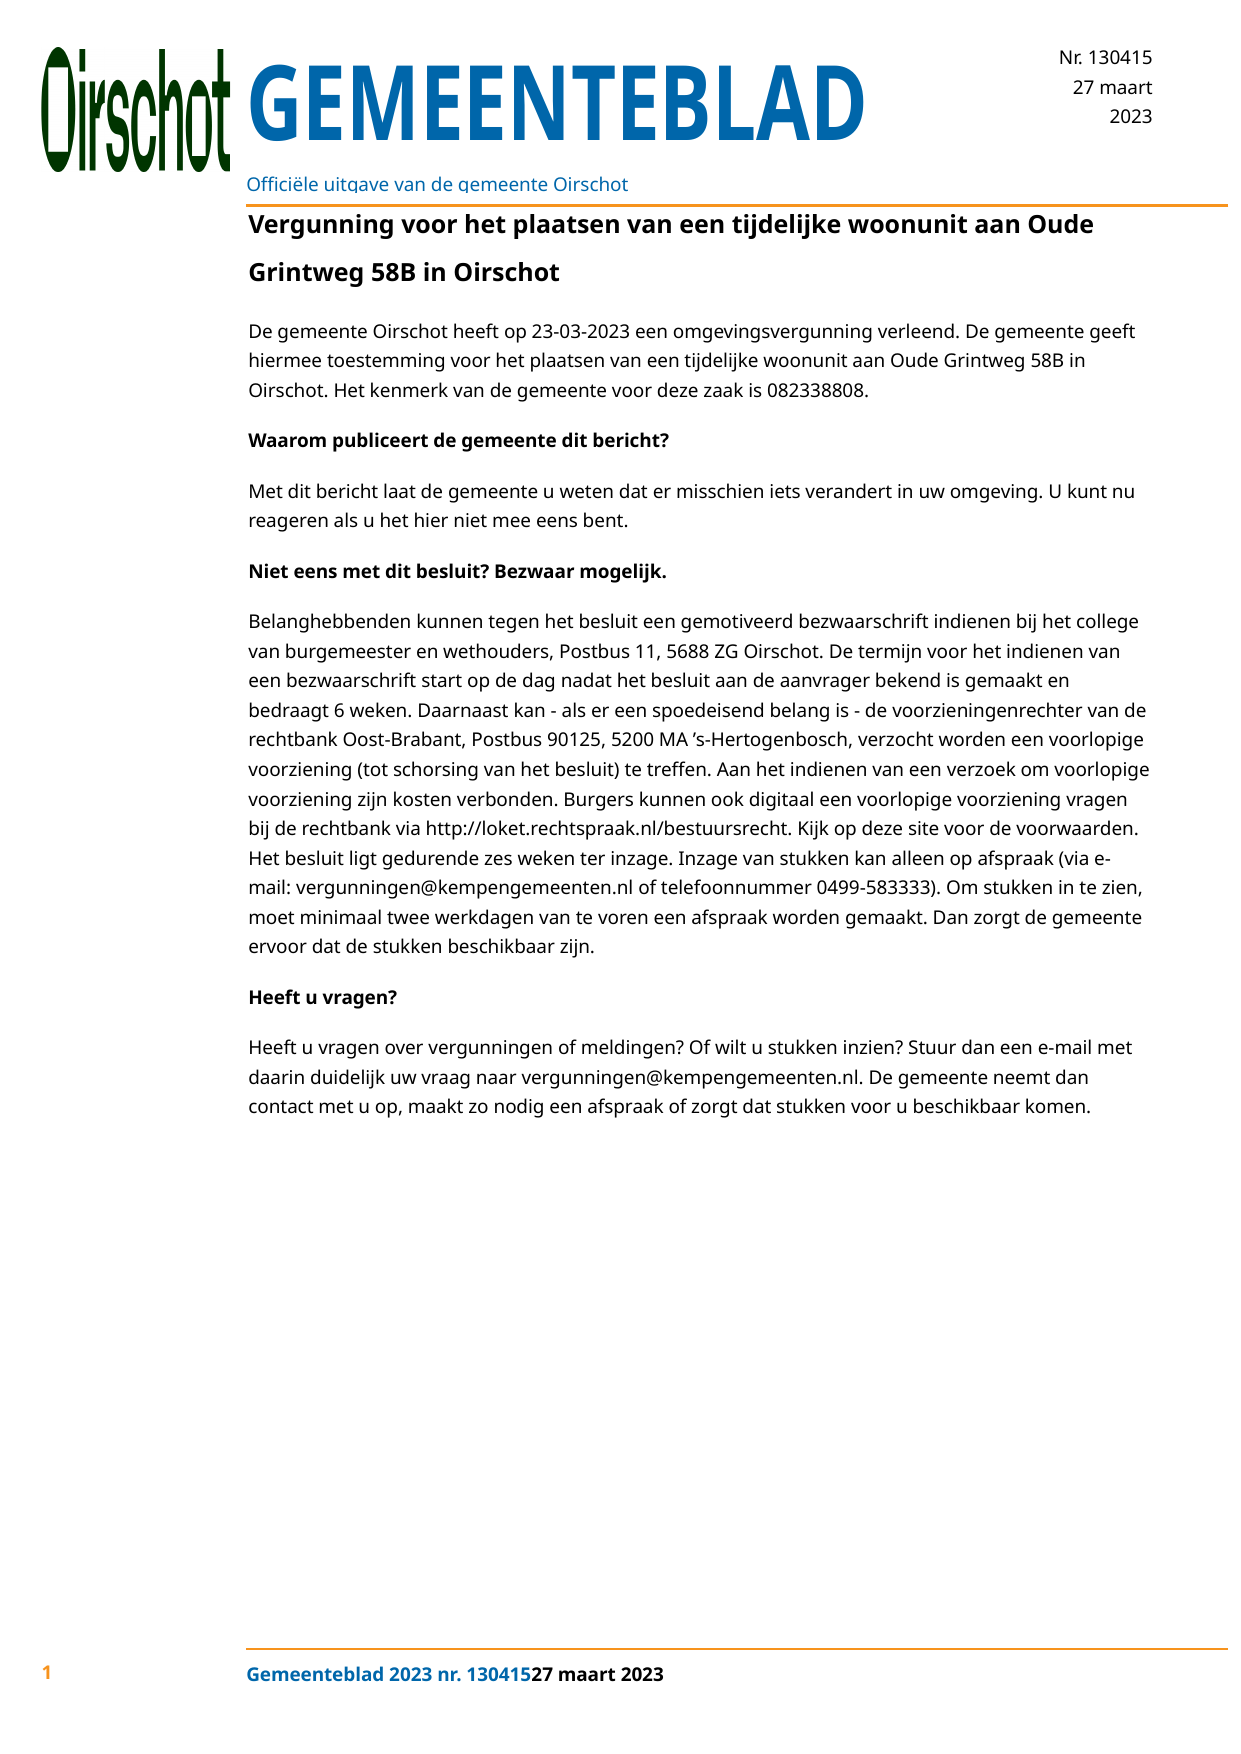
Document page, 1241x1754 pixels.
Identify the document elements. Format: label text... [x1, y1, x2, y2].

text De gemeente Oirschot heeft op 23-03-2023 een omgevingsvergunning verleend. De gemeente geeft hiermee toestemming voor het plaatsen van een tijdelijke woonunit aan Oude Grintweg 58B in Oirschot. Het kenmerk van de gemeente voor deze zaak is 082338808. [248, 318, 1152, 403]
text Niet eens met dit besluit? Bezwaar mogelijk. [248, 558, 1152, 584]
text Vergunning voor het plaatsen van een tijdelijke woonunit aan Oude Grintweg 58B in Oirschot [248, 207, 1152, 288]
text Met dit bericht laat de gemeente u weten dat er misschien iets verandert in uw omgeving. U kunt nu reageren als u het hier niet mee eens bent. [248, 478, 1152, 533]
text Belanghebbenden kunnen tegen het besluit een gemotiveerd bezwaarschrift indienen bij het college van burgemeester en wethouders, Postbus 11, 5688 ZG Oirschot. De termijn voor het indienen van een bezwaarschrift start op de dag nadat het besluit aan de aanvrager bekend is gemaakt en bedraagt 6 weken. Daarnaast kan - als er een spoedeisend belang is - de voorzieningenrechter van de rechtbank Oost-Brabant, Postbus 90125, 5200 MA ’s-Hertogenbosch, verzocht worden een voorlopige voorziening (tot schorsing van het besluit) te treffen. Aan het indienen van een verzoek om voorlopige voorziening zijn kosten verbonden. Burgers kunnen ook digitaal een voorlopige voorziening vragen bij de rechtbank via http://loket.rechtspraak.nl/bestuursrecht. Kijk op deze site voor de voorwaarden. Het besluit ligt gedurende zes weken ter inzage. Inzage van stukken kan alleen op afspraak (via e-mail: vergunningen@kempengemeenten.nl of telefoonnummer 0499-583333). Om stukken in te zien, moet minimaal twee werkdagen van te voren een afspraak worden gemaakt. Dan zorgt de gemeente ervoor dat de stukken beschikbaar zijn. [248, 608, 1152, 959]
text Heeft u vragen? [248, 984, 1152, 1010]
text Waarom publiceert de gemeente dit bericht? [248, 427, 1152, 453]
text Heeft u vragen over vergunningen of meldingen? Of wilt u stukken inzien? Stuur dan een e-mail met daarin duidelijk uw vraag naar vergunningen@kempengemeenten.nl. De gemeente neemt dan contact met u op, maakt zo nodig een afspraak of zorgt dat stukken voor u beschikbaar komen. [248, 1034, 1152, 1119]
picture [41, 47, 231, 172]
